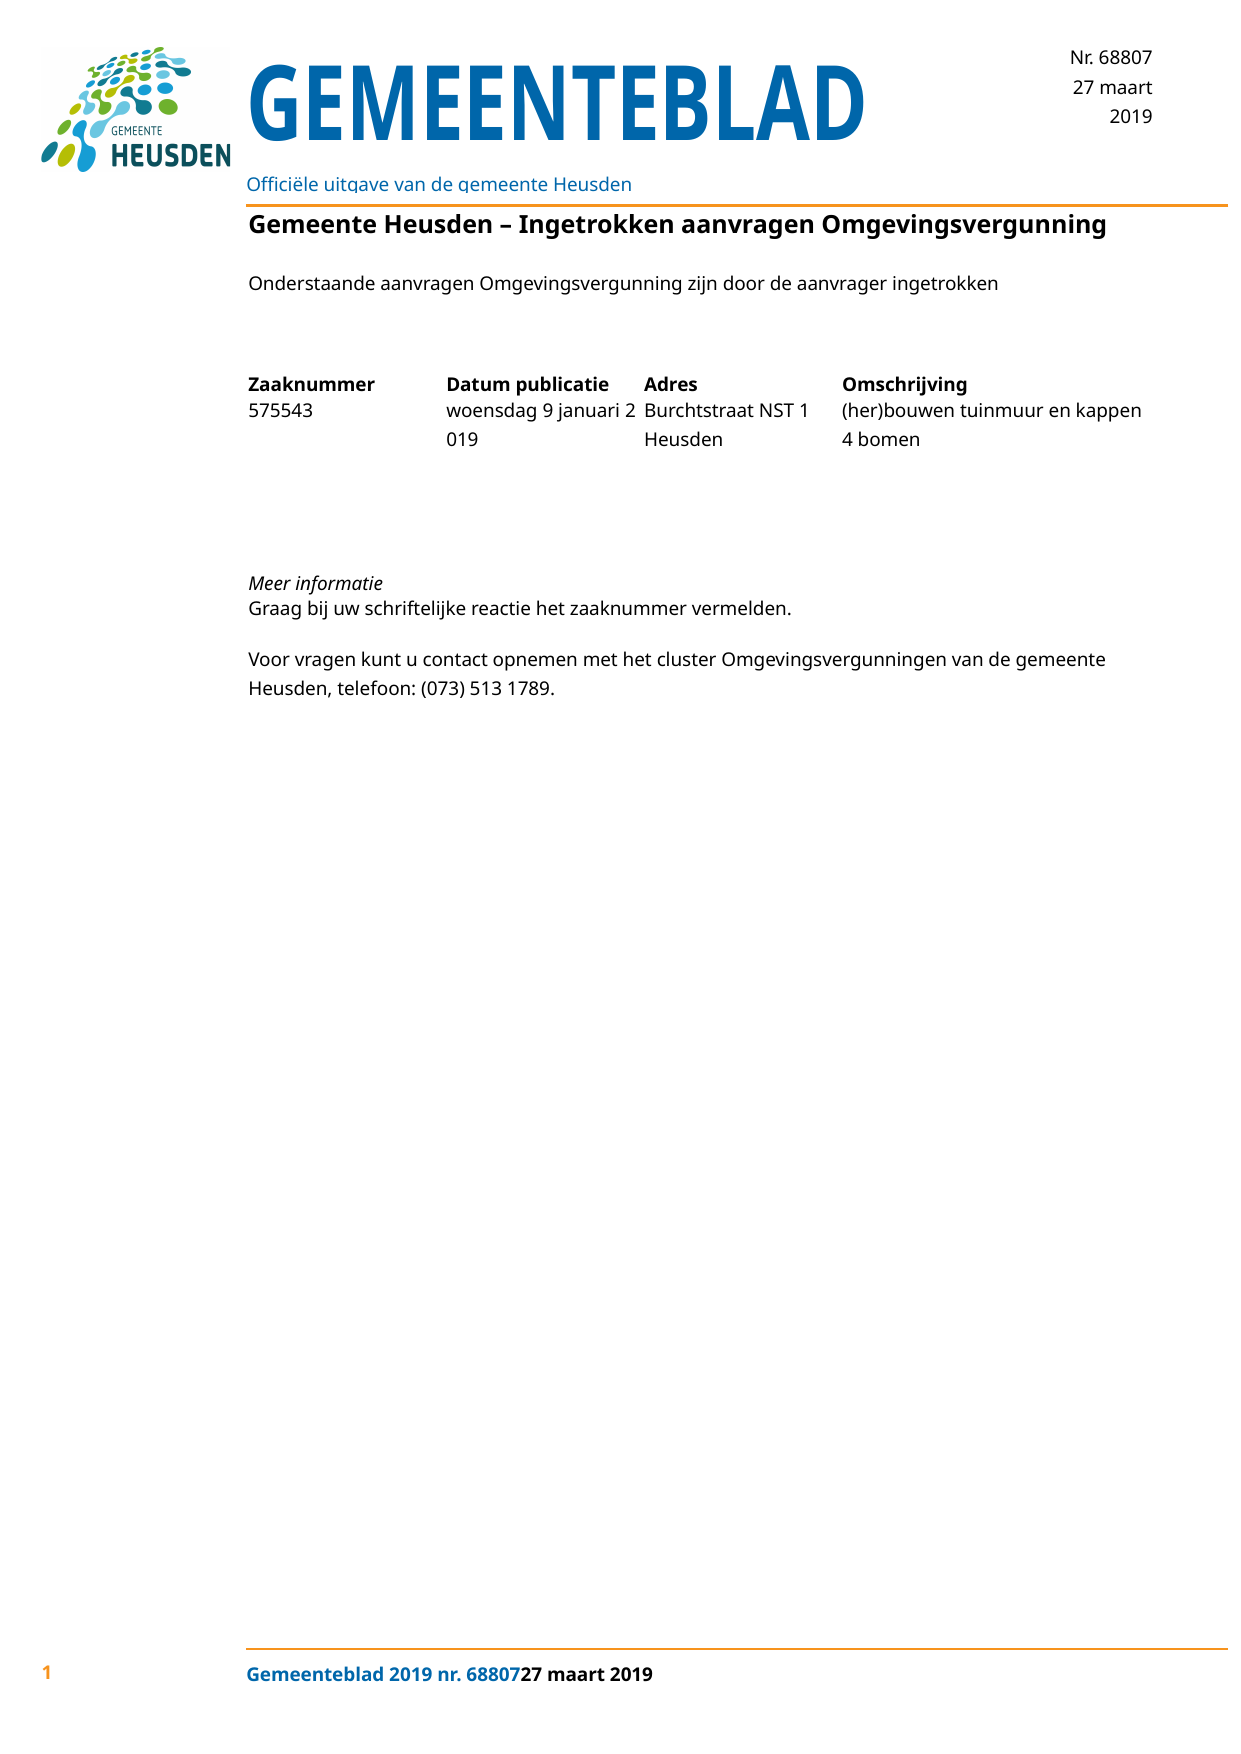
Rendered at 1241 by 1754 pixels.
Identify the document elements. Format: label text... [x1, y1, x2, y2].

table_header Zaaknummer [248, 371, 446, 397]
text Onderstaande aanvragen Omgevingsvergunning zijn door de aanvrager ingetrokken [248, 270, 1152, 296]
text Meer informatie [248, 570, 1152, 596]
table_header Adres [644, 371, 842, 397]
text Gemeente Heusden – Ingetrokken aanvragen Omgevingsvergunning [248, 207, 1152, 241]
table_cell woensdag 9 januari 2019 [446, 397, 644, 452]
table_header Omschrijving [842, 371, 1152, 397]
table_cell (her)bouwen tuinmuur en kappen 4 bomen [842, 397, 1152, 452]
table_header Datum publicatie [446, 371, 644, 397]
table_cell Burchtstraat NST 1 Heusden [644, 397, 842, 452]
text Graag bij uw schriftelijke reactie het zaaknummer vermelden. [248, 596, 1152, 621]
picture [41, 47, 231, 172]
text Voor vragen kunt u contact opnemen met het cluster Omgevingsvergunningen van de gemeente Heusden, telefoon: (073) 513 1789. [248, 646, 1152, 701]
table_cell 575543 [248, 397, 446, 452]
